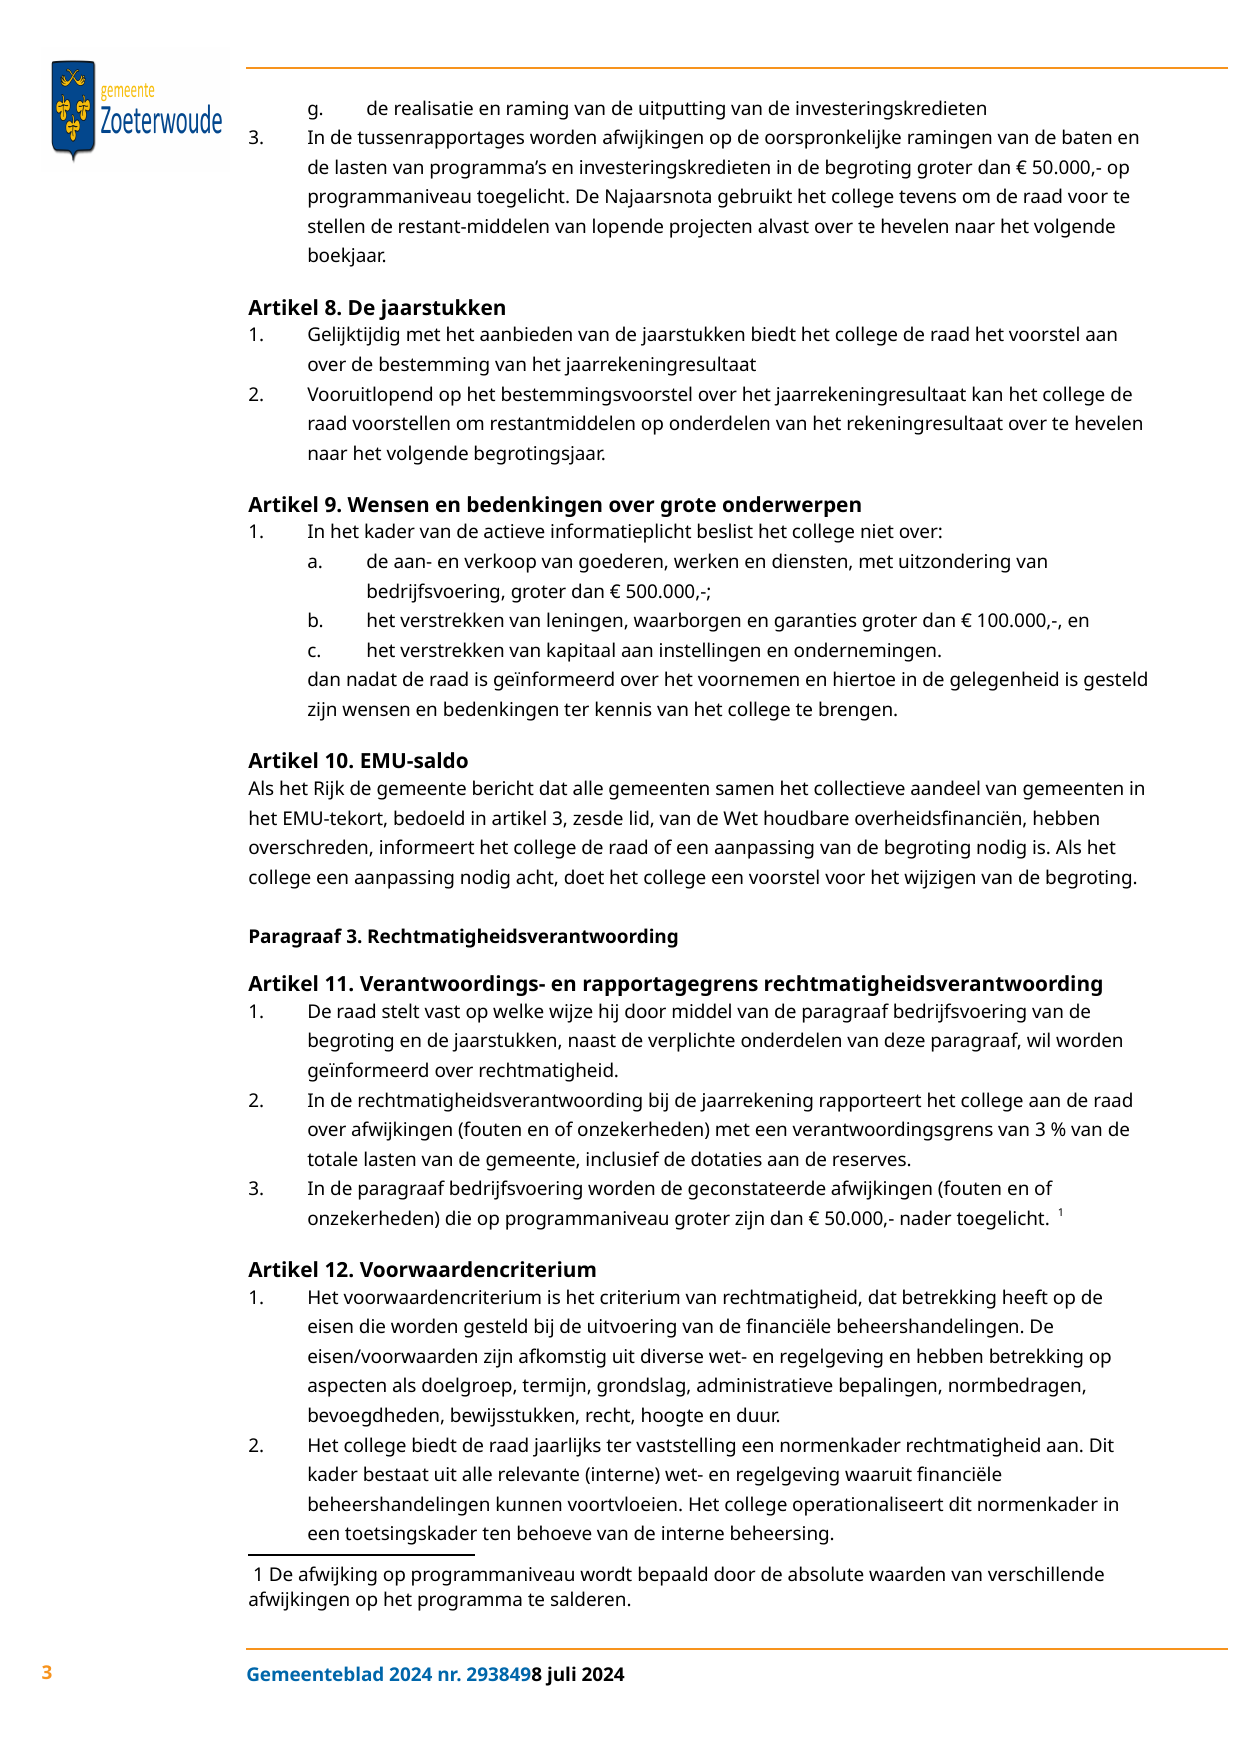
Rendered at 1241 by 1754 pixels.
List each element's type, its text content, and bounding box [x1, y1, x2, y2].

list de aan- en verkoop van goederen, werken en diensten, met uitzondering van bedrijfsvoering, groter dan € 500.000,-; [307, 548, 1152, 604]
list Vooruitlopend op het bestemmingsvoorstel over het jaarrekeningresultaat kan het college de raad voorstellen om restantmiddelen op onderdelen van het rekeningresultaat over te hevelen naar het volgende begrotingsjaar. [248, 381, 1152, 466]
list Het voorwaardencriterium is het criterium van rechtmatigheid, dat betrekking heeft op de eisen die worden gesteld bij de uitvoering van de financiële beheershandelingen. De eisen/voorwaarden zijn afkomstig uit diverse wet- en regelgeving en hebben betrekking op aspecten als doelgroep, termijn, grondslag, administratieve bepalingen, normbedragen, bevoegdheden, bewijsstukken, recht, hoogte en duur. [248, 1284, 1152, 1428]
picture [41, 47, 231, 172]
list het verstrekken van leningen, waarborgen en garanties groter dan € 100.000,-, en [307, 607, 1152, 633]
text Artikel 12. Voorwaardencriterium [248, 1256, 1152, 1284]
list dan nadat de raad is geïnformeerd over het voornemen en hiertoe in de gelegenheid is gesteld zijn wensen en bedenkingen ter kennis van het college te brengen. [248, 667, 1152, 722]
list In de rechtmatigheidsverantwoording bij de jaarrekening rapporteert het college aan de raad over afwijkingen (fouten en of onzekerheden) met een verantwoordingsgrens van 3 % van de totale lasten van de gemeente, inclusief de dotaties aan de reserves. [248, 1087, 1152, 1172]
list de realisatie en raming van de uitputting van de investeringskredieten [307, 95, 1152, 121]
text Artikel 8. De jaarstukken [248, 293, 1152, 322]
list Gelijktijdig met het aanbieden van de jaarstukken biedt het college de raad het voorstel aan over de bestemming van het jaarrekeningresultaat [248, 322, 1152, 377]
list het verstrekken van kapitaal aan instellingen en ondernemingen. [307, 637, 1152, 663]
list In het kader van de actieve informatieplicht beslist het college niet over: [248, 519, 1152, 544]
text Artikel 9. Wensen en bedenkingen over grote onderwerpen [248, 490, 1152, 519]
list In de paragraaf bedrijfsvoering worden de geconstateerde afwijkingen (fouten en of onzekerheden) die op programmaniveau groter zijn dan € 50.000,- nader toegelicht. [248, 1176, 1152, 1231]
list Het college biedt de raad jaarlijks ter vaststelling een normenkader rechtmatigheid aan. Dit kader bestaat uit alle relevante (interne) wet- en regelgeving waaruit financiële beheershandelingen kunnen voortvloeien. Het college operationaliseert dit normenkader in een toetsingskader ten behoeve van de interne beheersing. [248, 1432, 1152, 1546]
text Paragraaf 3. Rechtmatigheidsverantwoording [248, 923, 1152, 949]
text Artikel 11. Verantwoordings- en rapportagegrens rechtmatigheidsverantwoording [248, 969, 1152, 998]
list In de tussenrapportages worden afwijkingen op de oorspronkelijke ramingen van de baten en de lasten van programma’s en investeringskredieten in de begroting groter dan € 50.000,- op programmaniveau toegelicht. De Najaarsnota gebruikt het college tevens om de raad voor te stellen de restant-middelen van lopende projecten alvast over te hevelen naar het volgende boekjaar. [248, 124, 1152, 268]
text Artikel 10. EMU-saldo [248, 747, 1152, 775]
list De raad stelt vast op welke wijze hij door middel van de paragraaf bedrijfsvoering van de begroting en de jaarstukken, naast de verplichte onderdelen van deze paragraaf, wil worden geïnformeerd over rechtmatigheid. [248, 998, 1152, 1083]
text Als het Rijk de gemeente bericht dat alle gemeenten samen het collectieve aandeel van gemeenten in het EMU-tekort, bedoeld in artikel 3, zesde lid, van de Wet houdbare overheidsfinanciën, hebben overschreden, informeert het college de raad of een aanpassing van de begroting nodig is. Als het college een aanpassing nodig acht, doet het college een voorstel voor het wijzigen van de begroting. [248, 775, 1152, 889]
list De afwijking op programmaniveau wordt bepaald door de absolute waarden van verschillende afwijkingen op het programma te salderen. [248, 1561, 1152, 1612]
